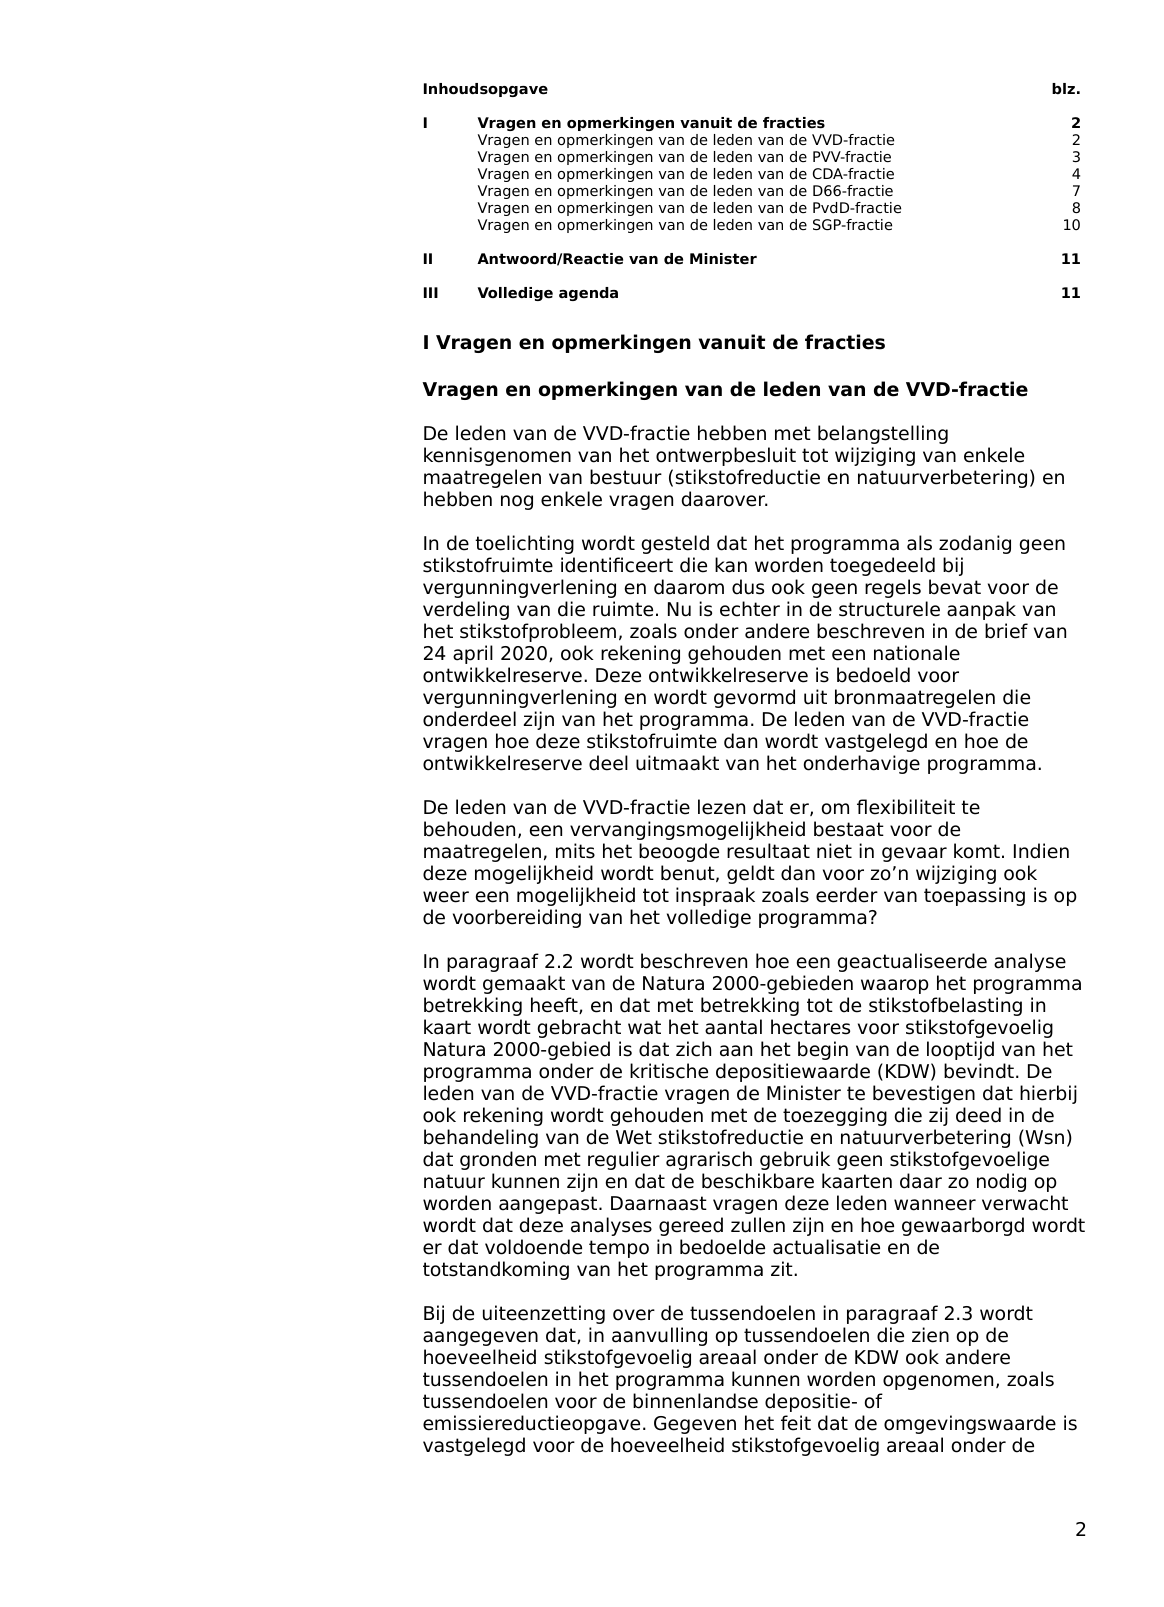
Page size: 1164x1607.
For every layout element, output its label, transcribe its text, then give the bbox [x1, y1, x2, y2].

table_cell [993, 234, 1087, 251]
table_cell [422, 234, 471, 251]
table_cell 2 [993, 115, 1087, 132]
table_header Inhoudsopgave [422, 81, 993, 98]
table_cell 7 [993, 183, 1087, 200]
table_cell Antwoord/Reactie van de Minister [471, 251, 993, 268]
table_cell Vragen en opmerkingen van de leden van de CDA-fractie [471, 166, 993, 183]
table_cell 11 [993, 285, 1087, 302]
table_cell [422, 166, 471, 183]
table_cell Vragen en opmerkingen vanuit de fracties [471, 115, 993, 132]
table_cell I [422, 115, 471, 132]
table_cell [471, 234, 993, 251]
table_cell 8 [993, 200, 1087, 217]
text In paragraaf 2.2 wordt beschreven hoe een geactualiseerde analyse wordt gemaakt van de Natura 2000-gebieden waarop het programma betrekking heeft, en dat met betrekking tot de stikstofbelasting in kaart wordt gebracht wat het aantal hectares voor stikstofgevoelig Natura 2000-gebied is dat zich aan het begin van de looptijd van het programma onder de kritische depositiewaarde (KDW) bevindt. De leden van de VVD-fractie vragen de Minister te bevestigen dat hierbij ook rekening wordt gehouden met de toezegging die zij deed in de behandeling van de Wet stikstofreductie en natuurverbetering (Wsn) dat gronden met regulier agrarisch gebruik geen stikstofgevoelige natuur kunnen zijn en dat de beschikbare kaarten daar zo nodig op worden aangepast. Daarnaast vragen deze leden wanneer verwacht wordt dat deze analyses gereed zullen zijn en hoe gewaarborgd wordt er dat voldoende tempo in bedoelde actualisatie en de totstandkoming van het programma zit. [422, 951, 1087, 1281]
table_cell 2 [993, 132, 1087, 149]
table_cell II [422, 251, 471, 268]
text Bij de uiteenzetting over de tussendoelen in paragraaf 2.3 wordt aangegeven dat, in aanvulling op tussendoelen die zien op de hoeveelheid stikstofgevoelig areaal onder de KDW ook andere tussendoelen in het programma kunnen worden opgenomen, zoals tussendoelen voor de binnenlandse depositie- of emissiereductieopgave. Gegeven het feit dat de omgevingswaarde is vastgelegd voor de hoeveelheid stikstofgevoelig areaal onder de [422, 1303, 1087, 1457]
table_cell Vragen en opmerkingen van de leden van de PVV-fractie [471, 149, 993, 166]
table_cell [993, 268, 1087, 285]
table_cell [471, 98, 993, 115]
table_cell 3 [993, 149, 1087, 166]
table_cell Volledige agenda [471, 285, 993, 302]
text In de toelichting wordt gesteld dat het programma als zodanig geen stikstofruimte identificeert die kan worden toegedeeld bij vergunningverlening en daarom dus ook geen regels bevat voor de verdeling van die ruimte. Nu is echter in de structurele aanpak van het stikstofprobleem, zoals onder andere beschreven in de brief van 24 april 2020, ook rekening gehouden met een nationale ontwikkelreserve. Deze ontwikkelreserve is bedoeld voor vergunningverlening en wordt gevormd uit bronmaatregelen die onderdeel zijn van het programma. De leden van de VVD-fractie vragen hoe deze stikstofruimte dan wordt vastgelegd en hoe de ontwikkelreserve deel uitmaakt van het onderhavige programma. [422, 533, 1087, 775]
table_cell [422, 183, 471, 200]
table_cell 10 [993, 217, 1087, 234]
table_cell Vragen en opmerkingen van de leden van de PvdD-fractie [471, 200, 993, 217]
table_cell [422, 149, 471, 166]
text De leden van de VVD-fractie hebben met belangstelling kennisgenomen van het ontwerpbesluit tot wijziging van enkele maatregelen van bestuur (stikstofreductie en natuurverbetering) en hebben nog enkele vragen daarover. [422, 423, 1087, 511]
text De leden van de VVD-fractie lezen dat er, om flexibiliteit te behouden, een vervangingsmogelijkheid bestaat voor de maatregelen, mits het beoogde resultaat niet in gevaar komt. Indien deze mogelijkheid wordt benut, geldt dan voor zo’n wijziging ook weer een mogelijkheid tot inspraak zoals eerder van toepassing is op de voorbereiding van het volledige programma? [422, 797, 1087, 929]
table_cell Vragen en opmerkingen van de leden van de SGP-fractie [471, 217, 993, 234]
table_cell [422, 200, 471, 217]
table_header blz. [993, 81, 1087, 98]
table_cell Vragen en opmerkingen van de leden van de VVD-fractie [471, 132, 993, 149]
table_cell [422, 217, 471, 234]
subtitle Vragen en opmerkingen van de leden van de VVD-fractie [422, 379, 1087, 401]
table_cell Vragen en opmerkingen van de leden van de D66-fractie [471, 183, 993, 200]
table_cell [471, 268, 993, 285]
table_cell 4 [993, 166, 1087, 183]
table_cell [422, 132, 471, 149]
table_cell [422, 98, 471, 115]
table_cell III [422, 285, 471, 302]
table_cell [422, 268, 471, 285]
subtitle I Vragen en opmerkingen vanuit de fracties [422, 332, 1087, 354]
table_cell 11 [993, 251, 1087, 268]
table_cell [993, 98, 1087, 115]
